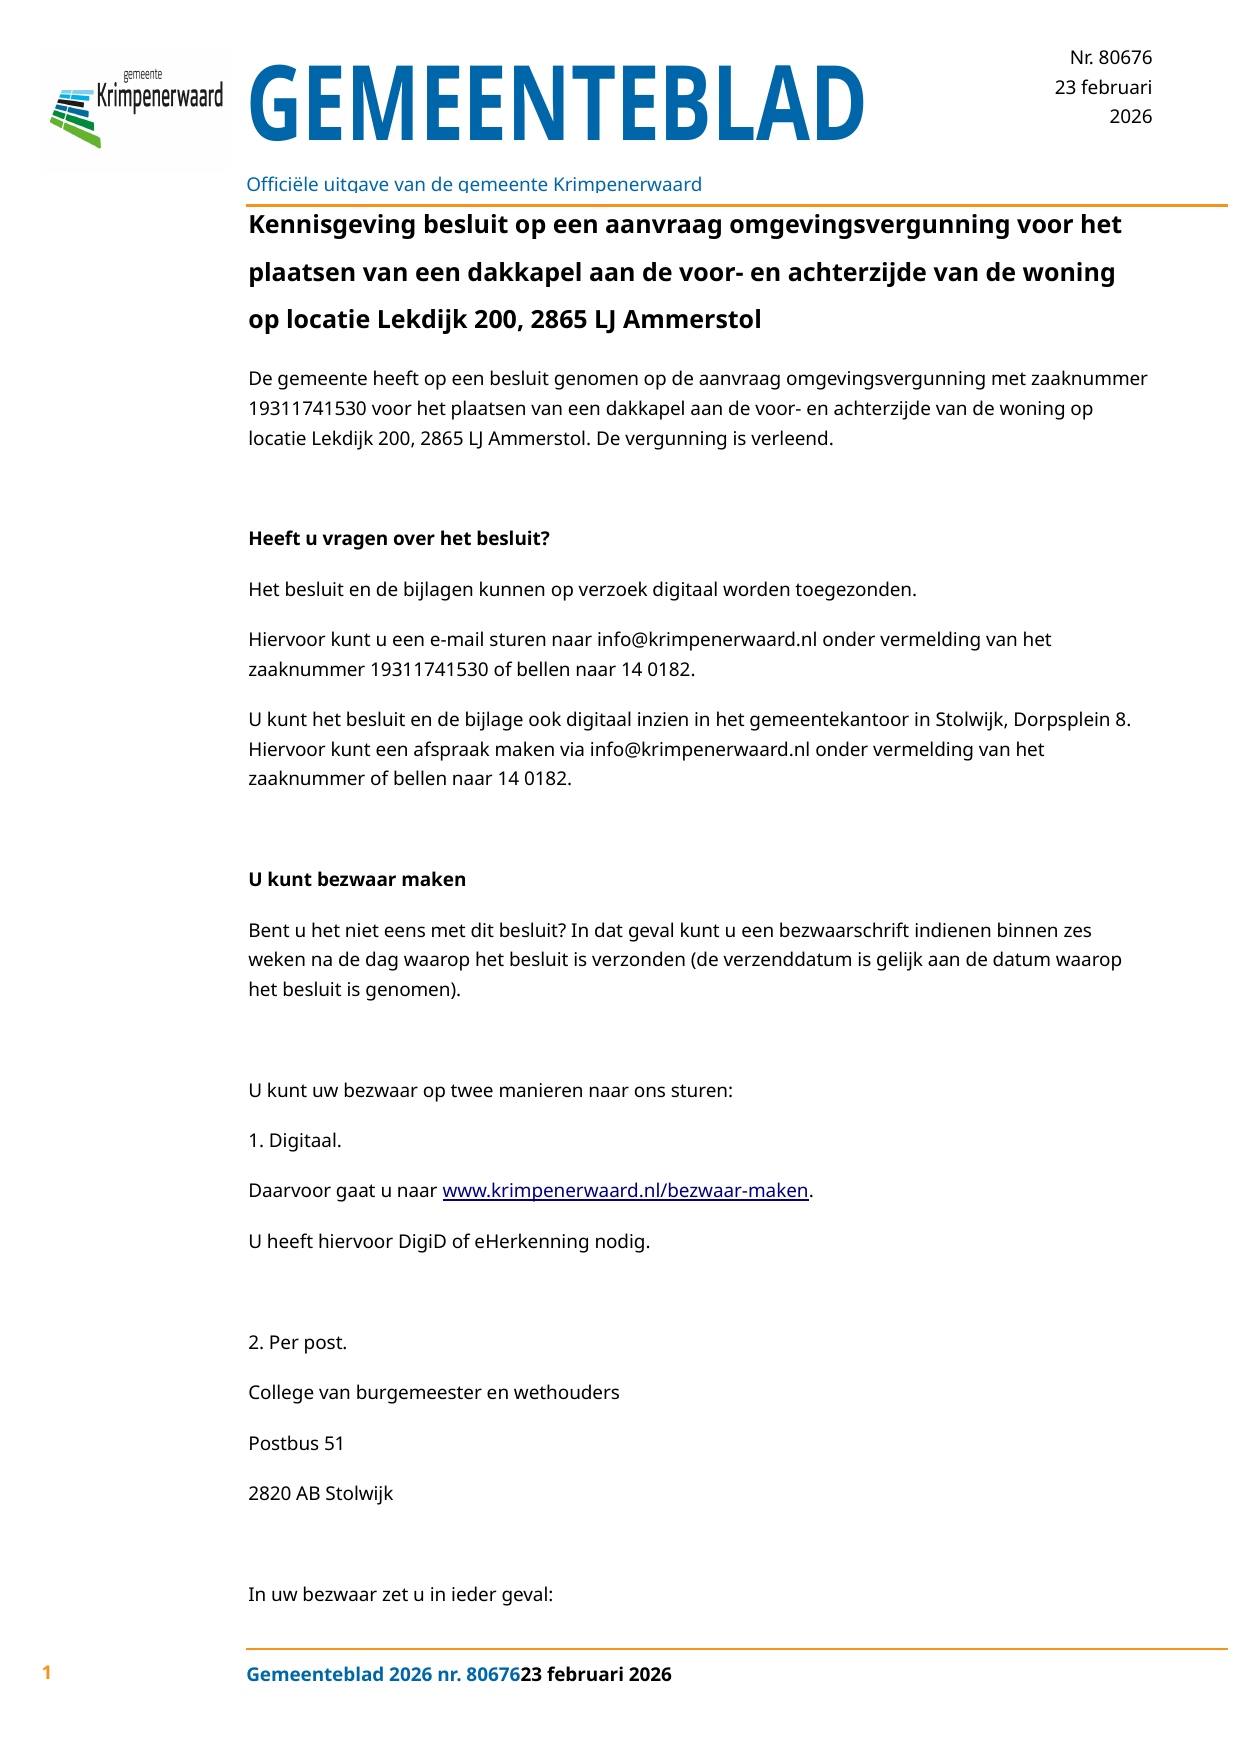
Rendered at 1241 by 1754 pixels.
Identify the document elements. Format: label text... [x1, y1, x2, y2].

text Bent u het niet eens met dit besluit? In dat geval kunt u een bezwaarschrift indienen binnen zes weken na de dag waarop het besluit is verzonden (de verzenddatum is gelijk aan de datum waarop het besluit is genomen). [248, 917, 1152, 1002]
text Kennisgeving besluit op een aanvraag omgevingsvergunning voor het plaatsen van een dakkapel aan de voor- en achterzijde van de woning op locatie Lekdijk 200, 2865 LJ Ammerstol [248, 207, 1152, 336]
text 1. Digitaal. [248, 1127, 1152, 1153]
text 2820 AB Stolwijk [248, 1480, 1152, 1506]
text U heeft hiervoor DigiD of eHerkenning nodig. [248, 1228, 1152, 1254]
text Postbus 51 [248, 1430, 1152, 1455]
text Daarvoor gaat u naar www.krimpenerwaard.nl/bezwaar-maken. [248, 1178, 1152, 1203]
text De gemeente heeft op een besluit genomen op de aanvraag omgevingsvergunning met zaaknummer 19311741530 voor het plaatsen van een dakkapel aan de voor- en achterzijde van de woning op locatie Lekdijk 200, 2865 LJ Ammerstol. De vergunning is verleend. [248, 366, 1152, 450]
text Hiervoor kunt u een e-mail sturen naar info@krimpenerwaard.nl onder vermelding van het zaaknummer 19311741530 of bellen naar 14 0182. [248, 626, 1152, 682]
text College van burgemeester en wethouders [248, 1379, 1152, 1405]
text Heeft u vragen over het besluit? [248, 526, 1152, 551]
text U kunt het besluit en de bijlage ook digitaal inzien in het gemeentekantoor in Stolwijk, Dorpsplein 8. Hiervoor kunt een afspraak maken via info@krimpenerwaard.nl onder vermelding van het zaaknummer of bellen naar 14 0182. [248, 706, 1152, 791]
text U kunt uw bezwaar op twee manieren naar ons sturen: [248, 1077, 1152, 1102]
text 2. Per post. [248, 1329, 1152, 1354]
text U kunt bezwaar maken [248, 866, 1152, 892]
text Het besluit en de bijlagen kunnen op verzoek digitaal worden toegezonden. [248, 576, 1152, 602]
text In uw bezwaar zet u in ieder geval: [248, 1581, 1152, 1607]
picture [41, 47, 231, 172]
